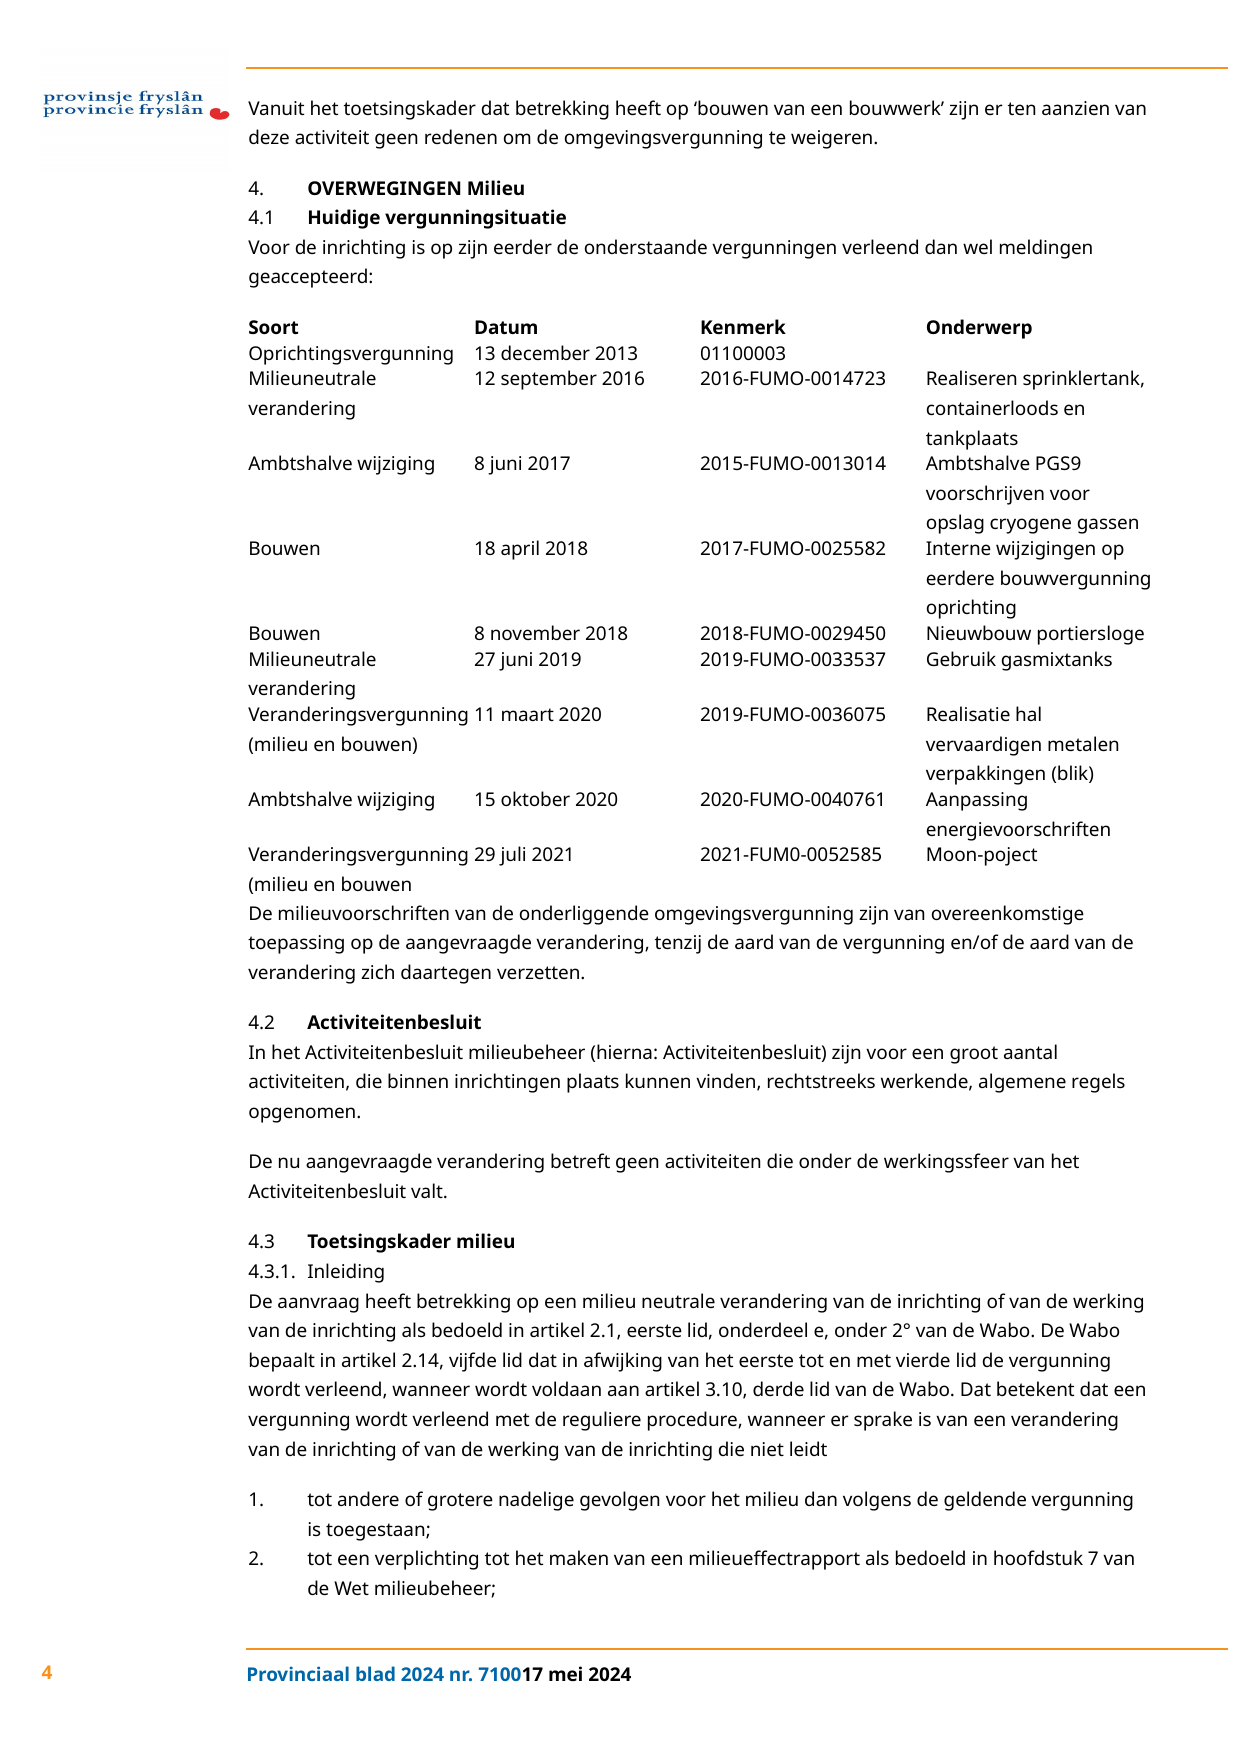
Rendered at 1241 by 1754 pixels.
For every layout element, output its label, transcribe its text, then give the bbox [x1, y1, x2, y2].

table_cell Veranderingsvergunning (milieu en bouwen) [248, 701, 474, 786]
table_cell 8 november 2018 [474, 620, 700, 646]
table_cell Realiseren sprinklertank, containerloods en tankplaats [926, 366, 1152, 450]
table_header Soort [248, 314, 474, 340]
table_cell 2021-FUM0-0052585 [700, 841, 926, 897]
table_cell Bouwen [248, 620, 474, 646]
table_cell Ambtshalve wijziging [248, 450, 474, 535]
table_cell 13 december 2013 [474, 340, 700, 366]
text De milieuvoorschriften van de onderliggende omgevingsvergunning zijn van overeenkomstige toepassing op de aangevraagde verandering, tenzij de aard van de vergunning en/of de aard van de verandering zich daartegen verzetten. [248, 900, 1152, 985]
text De nu aangevraagde verandering betreft geen activiteiten die onder de werkingssfeer van het Activiteitenbesluit valt. [248, 1149, 1152, 1204]
table_header Datum [474, 314, 700, 340]
table_cell 2019-FUMO-0036075 [700, 701, 926, 786]
list tot een verplichting tot het maken van een milieueffectrapport als bedoeld in hoofdstuk 7 van de Wet milieubeheer; [248, 1545, 1152, 1601]
table_cell 27 juni 2019 [474, 646, 700, 701]
text Voor de inrichting is op zijn eerder de onderstaande vergunningen verleend dan wel meldingen geaccepteerd: [248, 234, 1152, 289]
table_cell Ambtshalve PGS9 voorschrijven voor opslag cryogene gassen [926, 450, 1152, 535]
table_cell 2020-FUMO-0040761 [700, 786, 926, 841]
list Toetsingskader milieu [248, 1229, 1152, 1254]
table_cell 18 april 2018 [474, 535, 700, 620]
list Huidige vergunningsituatie [248, 204, 1152, 230]
table_header Onderwerp [926, 314, 1152, 340]
picture [41, 47, 231, 172]
text In het Activiteitenbesluit milieubeheer (hierna: Activiteitenbesluit) zijn voor een groot aantal activiteiten, die binnen inrichtingen plaats kunnen vinden, rechtstreeks werkende, algemene regels opgenomen. [248, 1039, 1152, 1124]
table_cell 11 maart 2020 [474, 701, 700, 786]
table_cell Milieuneutrale verandering [248, 646, 474, 701]
list tot andere of grotere nadelige gevolgen voor het milieu dan volgens de geldende vergunning is toegestaan; [248, 1486, 1152, 1542]
table_cell Nieuwbouw portiersloge [926, 620, 1152, 646]
table_cell 2015-FUMO-0013014 [700, 450, 926, 535]
table_cell Bouwen [248, 535, 474, 620]
table_cell Veranderingsvergunning (milieu en bouwen [248, 841, 474, 897]
table_cell [926, 340, 1152, 366]
text Vanuit het toetsingskader dat betrekking heeft op ‘bouwen van een bouwwerk’ zijn er ten aanzien van deze activiteit geen redenen om de omgevingsvergunning te weigeren. [248, 95, 1152, 150]
table_cell 01100003 [700, 340, 926, 366]
table_cell Gebruik gasmixtanks [926, 646, 1152, 701]
text De aanvraag heeft betrekking op een milieu neutrale verandering van de inrichting of van de werking van de inrichting als bedoeld in artikel 2.1, eerste lid, onderdeel e, onder 2° van de Wabo. De Wabo bepaalt in artikel 2.14, vijfde lid dat in afwijking van het eerste tot en met vierde lid de vergunning wordt verleend, wanneer wordt voldaan aan artikel 3.10, derde lid van de Wabo. Dat betekent dat een vergunning wordt verleend met de reguliere procedure, wanneer er sprake is van een verandering van de inrichting of van de werking van de inrichting die niet leidt [248, 1288, 1152, 1462]
table_cell 12 september 2016 [474, 366, 700, 450]
table_cell 2018-FUMO-0029450 [700, 620, 926, 646]
table_cell 2019-FUMO-0033537 [700, 646, 926, 701]
table_cell Ambtshalve wijziging [248, 786, 474, 841]
table_cell 15 oktober 2020 [474, 786, 700, 841]
table_cell Realisatie hal vervaardigen metalen verpakkingen (blik) [926, 701, 1152, 786]
list Inleiding [248, 1258, 1152, 1284]
list Activiteitenbesluit [248, 1009, 1152, 1035]
table_cell 8 juni 2017 [474, 450, 700, 535]
table_cell Oprichtingsvergunning [248, 340, 474, 366]
list OVERWEGINGEN Milieu [248, 175, 1152, 201]
table_cell 2017-FUMO-0025582 [700, 535, 926, 620]
table_cell Interne wijzigingen op eerdere bouwvergunning oprichting [926, 535, 1152, 620]
table_cell 2016-FUMO-0014723 [700, 366, 926, 450]
table_cell Milieuneutrale verandering [248, 366, 474, 450]
table_cell 29 juli 2021 [474, 841, 700, 897]
table_header Kenmerk [700, 314, 926, 340]
table_cell Aanpassing energievoorschriften [926, 786, 1152, 841]
table_cell Moon-poject [926, 841, 1152, 897]
